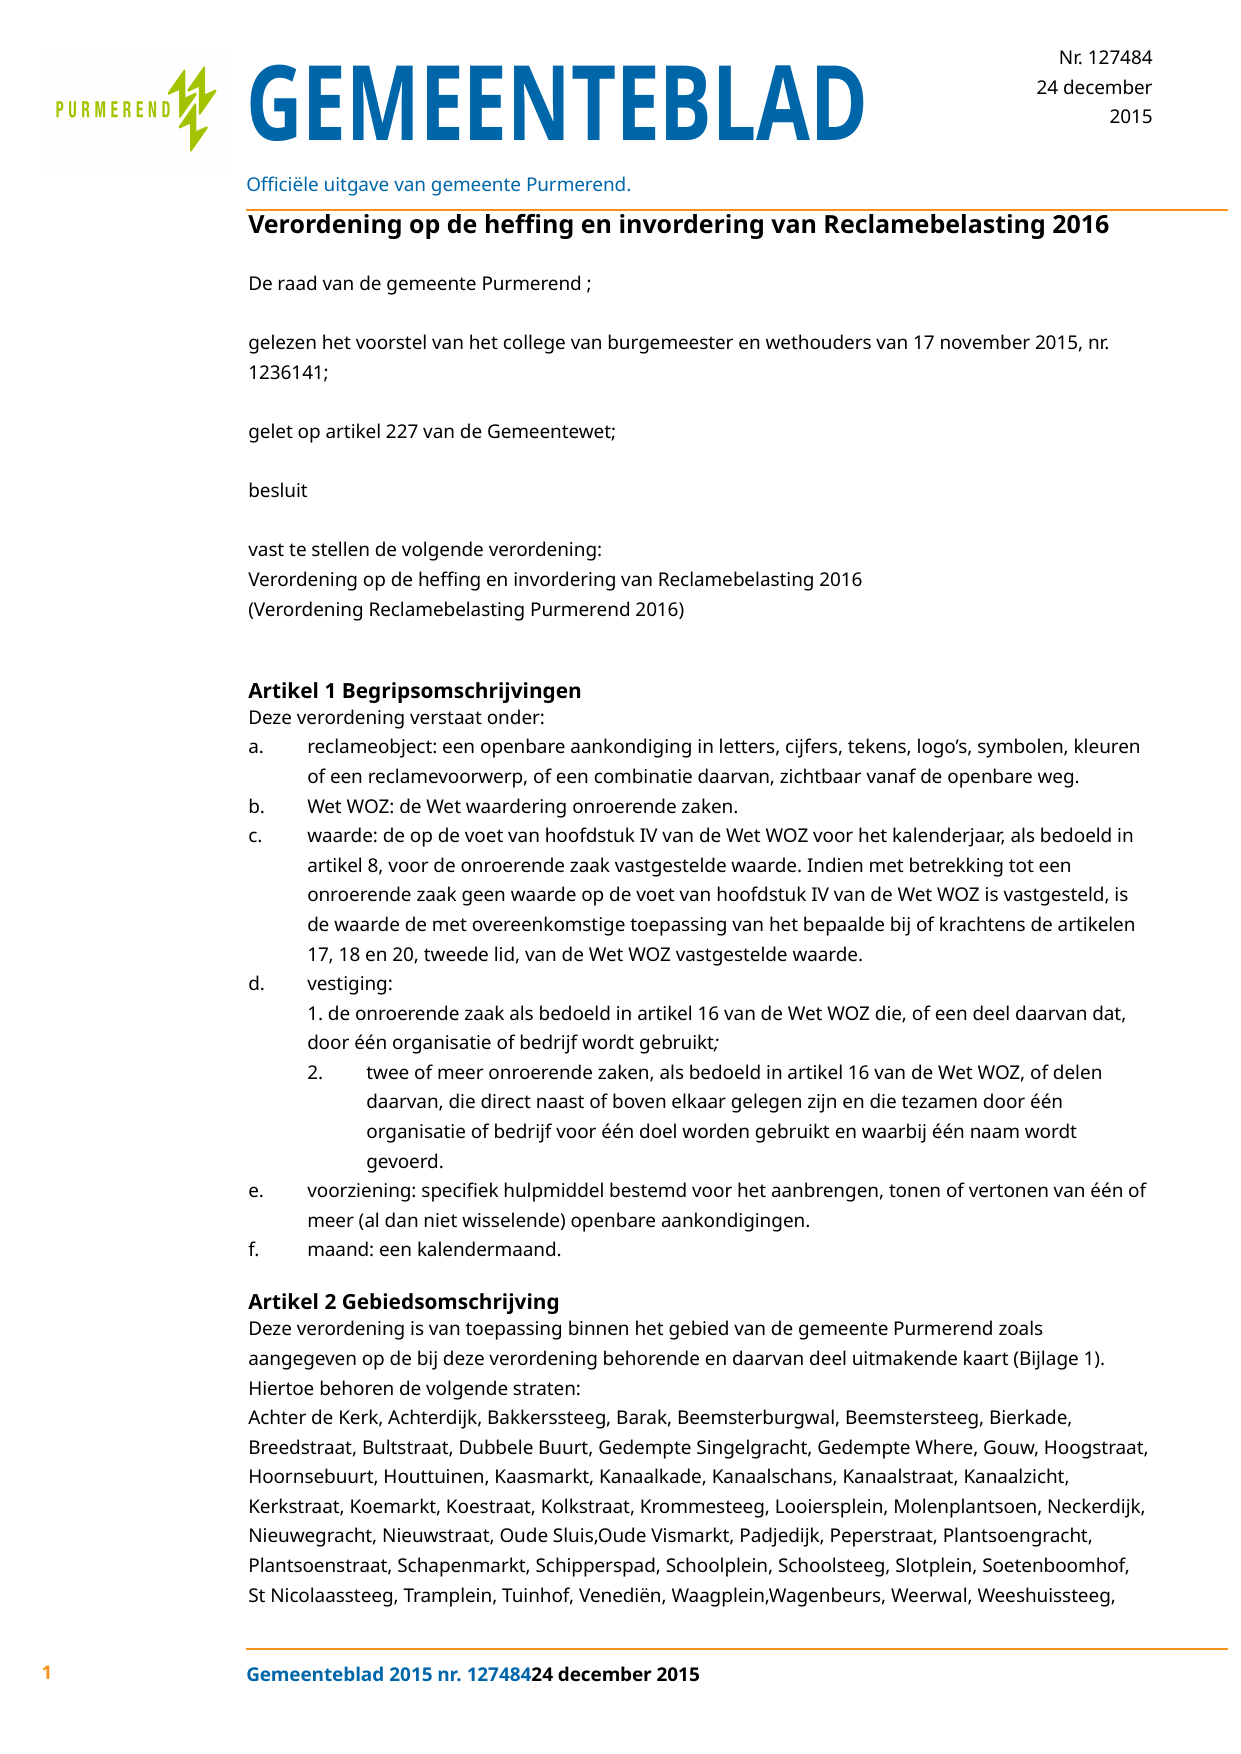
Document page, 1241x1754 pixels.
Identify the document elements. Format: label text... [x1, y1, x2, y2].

text Achter de Kerk, Achterdijk, Bakkerssteeg, Barak, Beemsterburgwal, Beemstersteeg, Bierkade, Breedstraat, Bultstraat, Dubbele Buurt, Gedempte Singelgracht, Gedempte Where, Gouw, Hoogstraat, Hoornsebuurt, Houttuinen, Kaasmarkt, Kanaalkade, Kanaalschans, Kanaalstraat, Kanaalzicht, Kerkstraat, Koemarkt, Koestraat, Kolkstraat, Krommesteeg, Looiersplein, Molenplantsoen, Neckerdijk, Nieuwegracht, Nieuwstraat, Oude Sluis,Oude Vismarkt, Padjedijk, Peperstraat, Plantsoengracht, Plantsoenstraat, Schapenmarkt, Schipperspad, Schoolplein, Schoolsteeg, Slotplein, Soetenboomhof, St Nicolaassteeg, Tramplein, Tuinhof, Venediën, Waagplein,Wagenbeurs, Weerwal, Weeshuissteeg, [248, 1404, 1152, 1607]
text gelet op artikel 227 van de Gemeentewet; [248, 418, 1152, 444]
text Verordening op de heffing en invordering van Reclamebelasting 2016 [248, 211, 1152, 241]
list vestiging: [248, 970, 1152, 996]
list voorziening: specifiek hulpmiddel bestemd voor het aanbrengen, tonen of vertonen van één of meer (al dan niet wisselende) openbare aankondigingen. [248, 1177, 1152, 1233]
picture [41, 47, 231, 172]
text Artikel 2 Gebiedsomschrijving [248, 1287, 1152, 1316]
text Artikel 1 Begripsomschrijvingen [248, 676, 1152, 704]
list 1. de onroerende zaak als bedoeld in artikel 16 van de Wet WOZ die, of een deel daarvan dat, door één organisatie of bedrijf wordt gebruikt; [248, 1000, 1152, 1055]
list twee of meer onroerende zaken, als bedoeld in artikel 16 van de Wet WOZ, of delen daarvan, die direct naast of boven elkaar gelegen zijn en die tezamen door één organisatie of bedrijf voor één doel worden gebruikt en waarbij één naam wordt gevoerd. [307, 1059, 1152, 1174]
text Deze verordening verstaat onder: [248, 704, 1152, 730]
list Wet WOZ: de Wet waardering onroerende zaken. [248, 793, 1152, 819]
list reclameobject: een openbare aankondiging in letters, cijfers, tekens, logo’s, symbolen, kleuren of een reclamevoorwerp, of een combinatie daarvan, zichtbaar vanaf de openbare weg. [248, 734, 1152, 789]
list waarde: de op de voet van hoofdstuk IV van de Wet WOZ voor het kalenderjaar, als bedoeld in artikel 8, voor de onroerende zaak vastgestelde waarde. Indien met betrekking tot een onroerende zaak geen waarde op de voet van hoofdstuk IV van de Wet WOZ is vastgesteld, is de waarde de met overeenkomstige toepassing van het bepaalde bij of krachtens de artikelen 17, 18 en 20, tweede lid, van de Wet WOZ vastgestelde waarde. [248, 822, 1152, 967]
text Verordening op de heffing en invordering van Reclamebelasting 2016 [248, 566, 1152, 592]
text (Verordening Reclamebelasting Purmerend 2016) [248, 596, 1152, 621]
text Hiertoe behoren de volgende straten: [248, 1375, 1152, 1400]
text vast te stellen de volgende verordening: [248, 537, 1152, 562]
text Deze verordening is van toepassing binnen het gebied van de gemeente Purmerend zoals aangegeven op de bij deze verordening behorende en daarvan deel uitmakende kaart (Bijlage 1). [248, 1316, 1152, 1371]
text De raad van de gemeente Purmerend ; [248, 270, 1152, 296]
text besluit [248, 477, 1152, 503]
list maand: een kalendermaand. [248, 1237, 1152, 1262]
text gelezen het voorstel van het college van burgemeester en wethouders van 17 november 2015, nr. 1236141; [248, 329, 1152, 385]
